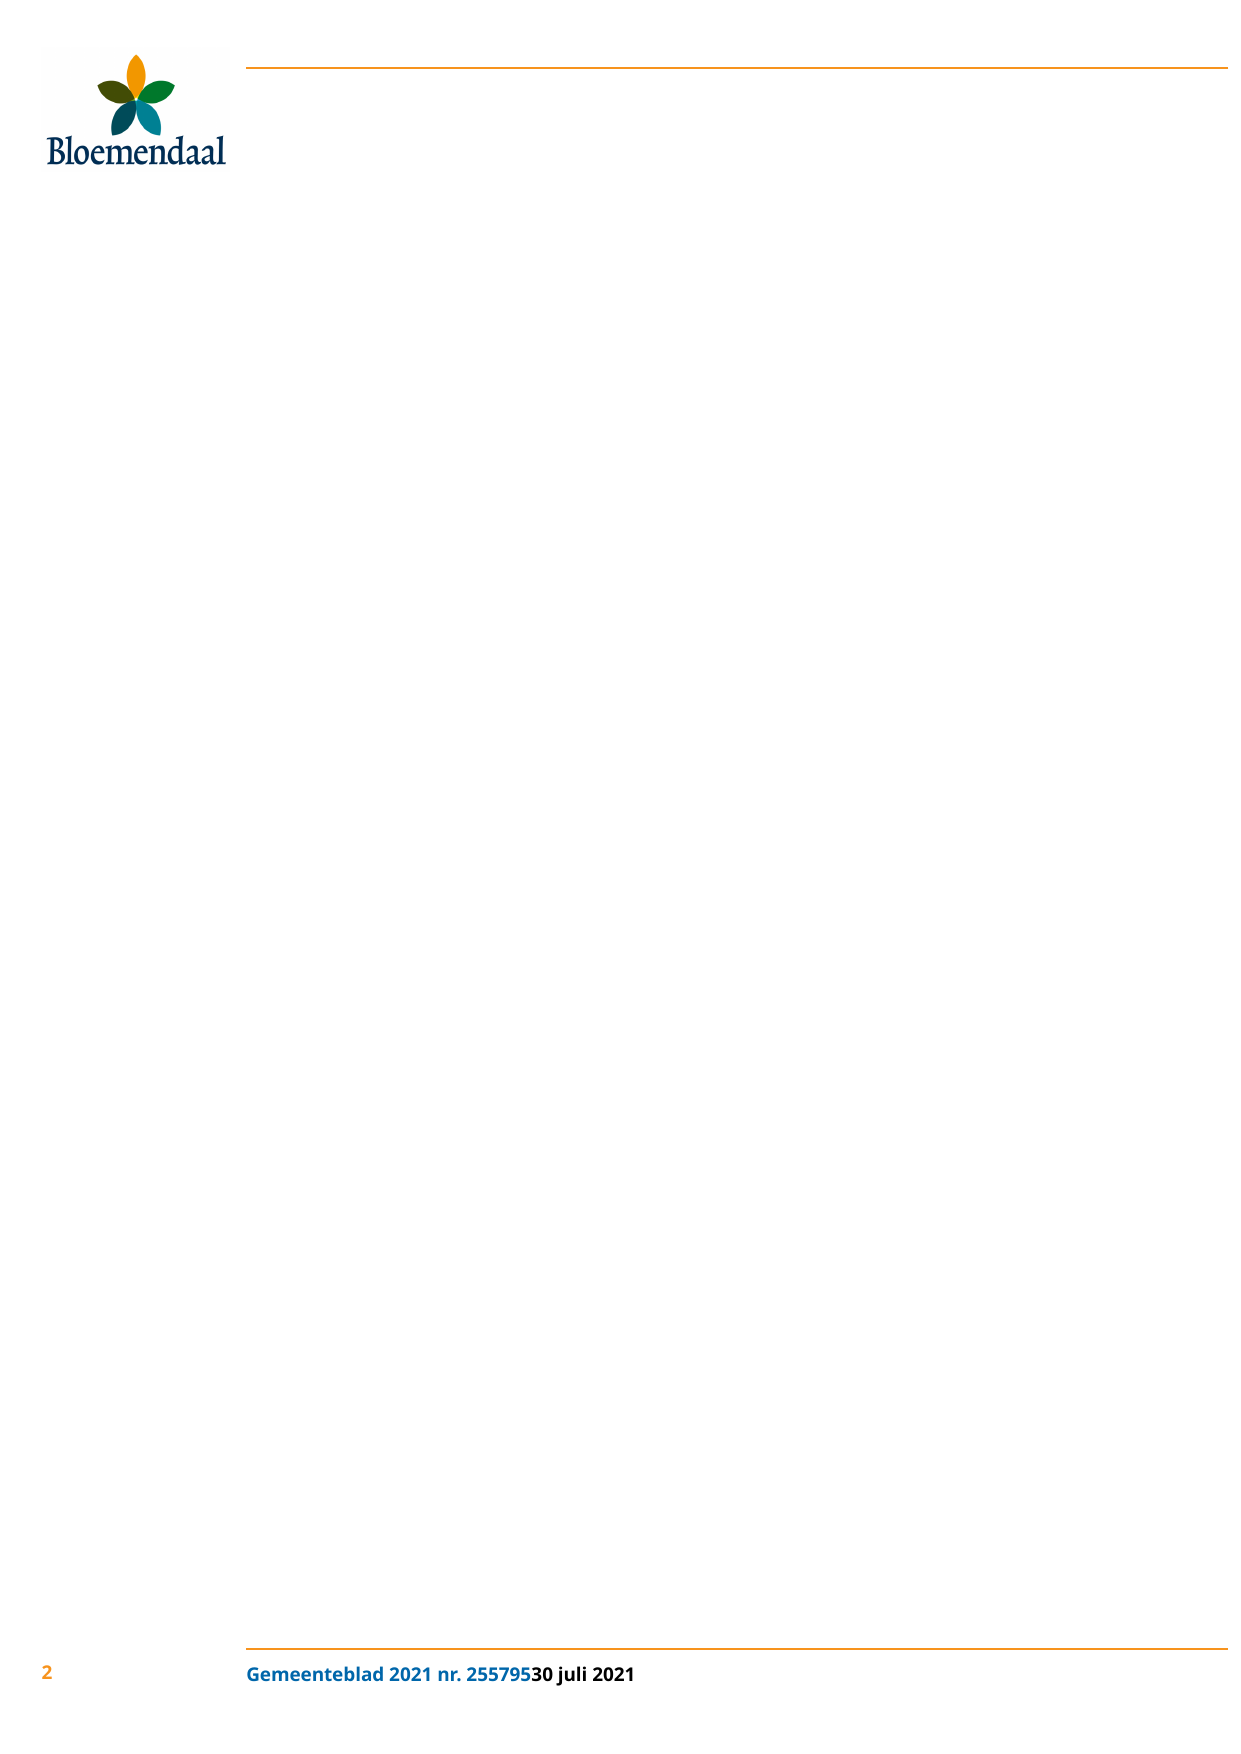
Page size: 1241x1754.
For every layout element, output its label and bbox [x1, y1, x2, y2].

picture [41, 47, 231, 172]
